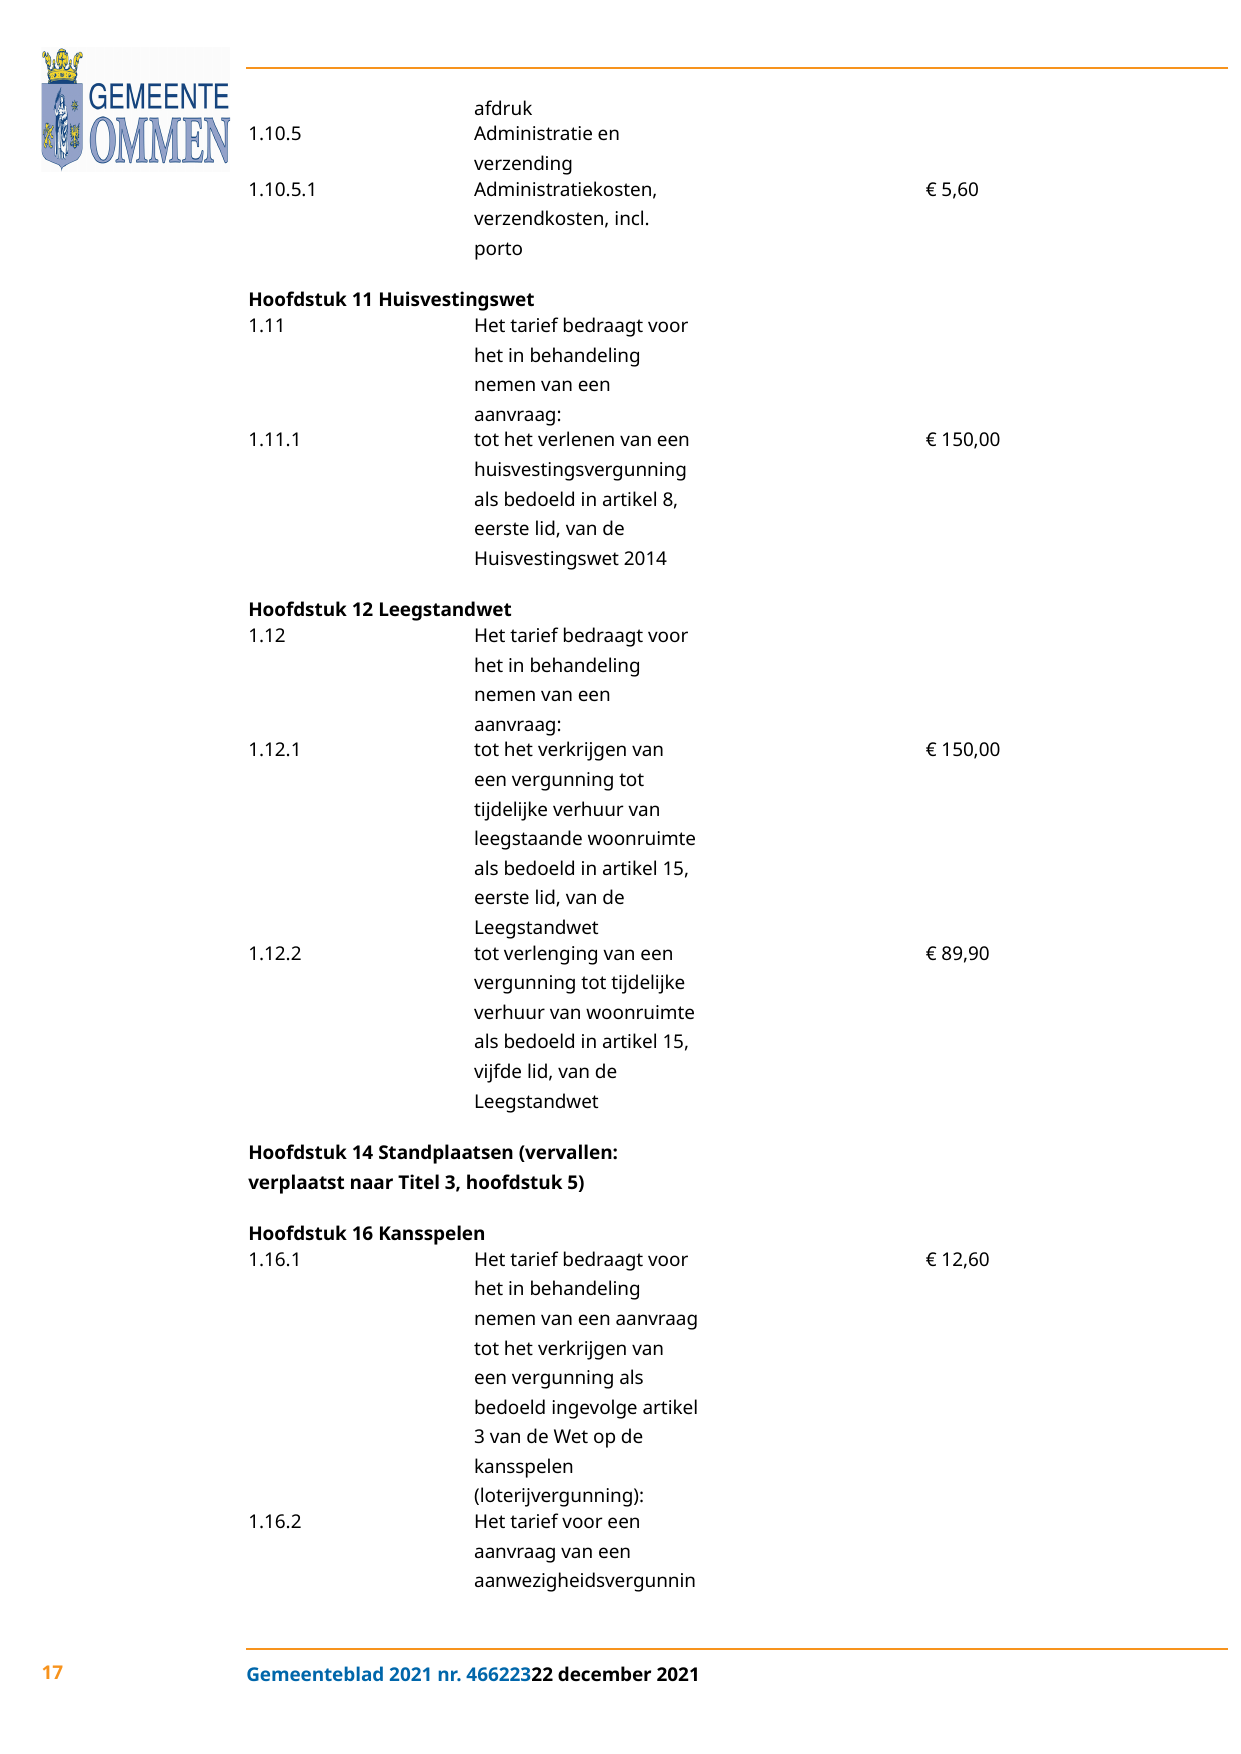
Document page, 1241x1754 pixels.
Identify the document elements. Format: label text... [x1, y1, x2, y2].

table_cell € 5,60 [926, 176, 1152, 261]
table_cell [700, 95, 926, 121]
table_cell tot verlenging van een vergunning tot tijdelijke verhuur van woonruimte als bedoeld in artikel 15, vijfde lid, van de Leegstandwet [474, 940, 700, 1113]
table_cell [700, 121, 926, 176]
picture [41, 47, 231, 172]
table_cell 1.11 [248, 312, 474, 427]
table_cell [248, 261, 474, 286]
table_cell [700, 1509, 926, 1593]
table_cell [926, 1195, 1152, 1220]
table_cell Hoofdstuk 16 Kansspelen [248, 1220, 700, 1246]
table_cell [926, 1114, 1152, 1139]
table_cell [926, 261, 1152, 286]
table_cell [926, 1220, 1152, 1246]
table_cell [926, 121, 1152, 176]
table_cell [700, 427, 926, 571]
table_cell € 150,00 [926, 427, 1152, 571]
table_cell [700, 622, 926, 737]
table_cell [700, 1195, 926, 1220]
table_cell [474, 261, 700, 286]
table_cell [926, 622, 1152, 737]
table_cell [700, 1139, 926, 1194]
table_cell Administratie en verzending [474, 121, 700, 176]
table_cell [926, 1139, 1152, 1194]
table_cell 1.16.1 [248, 1246, 474, 1508]
table_cell [248, 571, 474, 596]
table_cell [700, 1246, 926, 1508]
table_cell [700, 571, 926, 596]
table_cell 1.16.2 [248, 1509, 474, 1593]
table_cell [474, 571, 700, 596]
table_cell Het tarief bedraagt voor het in behandeling nemen van een aanvraag: [474, 312, 700, 427]
table_cell [700, 286, 926, 312]
table_cell [700, 737, 926, 940]
table_cell Het tarief bedraagt voor het in behandeling nemen van een aanvraag: [474, 622, 700, 737]
table_cell [926, 596, 1152, 622]
table_cell 1.10.5.1 [248, 176, 474, 261]
table_cell Het tarief bedraagt voor het in behandeling nemen van een aanvraag tot het verkrijgen van een vergunning als bedoeld ingevolge artikel 3 van de Wet op de kansspelen (loterijvergunning): [474, 1246, 700, 1508]
table_cell tot het verlenen van een huisvestingsvergunning als bedoeld in artikel 8, eerste lid, van de Huisvestingswet 2014 [474, 427, 700, 571]
table_cell Hoofdstuk 14 Standplaatsen (vervallen: verplaatst naar Titel 3, hoofdstuk 5) [248, 1139, 700, 1194]
table_cell Het tarief voor een aanvraag van een aanwezigheidsvergunnin [474, 1509, 700, 1593]
table_cell afdruk [474, 95, 700, 121]
table_cell [700, 940, 926, 1113]
table_cell [926, 312, 1152, 427]
table_cell 1.10.5 [248, 121, 474, 176]
table_cell € 89,90 [926, 940, 1152, 1113]
table_cell [700, 596, 926, 622]
table_cell tot het verkrijgen van een vergunning tot tijdelijke verhuur van leegstaande woonruimte als bedoeld in artikel 15, eerste lid, van de Leegstandwet [474, 737, 700, 940]
table_cell € 150,00 [926, 737, 1152, 940]
table_cell 1.11.1 [248, 427, 474, 571]
table_cell [926, 571, 1152, 596]
table_cell [926, 95, 1152, 121]
table_cell [248, 1114, 474, 1139]
table_cell [248, 1195, 474, 1220]
table_cell 1.12 [248, 622, 474, 737]
table_cell € 12,60 [926, 1246, 1152, 1508]
table_cell Administratiekosten, verzendkosten, incl. porto [474, 176, 700, 261]
table_cell [700, 312, 926, 427]
table_cell [926, 286, 1152, 312]
table_cell [700, 176, 926, 261]
table_cell [474, 1195, 700, 1220]
table_cell [700, 1220, 926, 1246]
table_cell Hoofdstuk 12 Leegstandwet [248, 596, 700, 622]
table_cell [474, 1114, 700, 1139]
table_cell [700, 1114, 926, 1139]
table_cell 1.12.1 [248, 737, 474, 940]
table_cell [926, 1509, 1152, 1593]
table_cell 1.12.2 [248, 940, 474, 1113]
table_cell [700, 261, 926, 286]
table_cell Hoofdstuk 11 Huisvestingswet [248, 286, 700, 312]
table_cell [248, 95, 474, 121]
